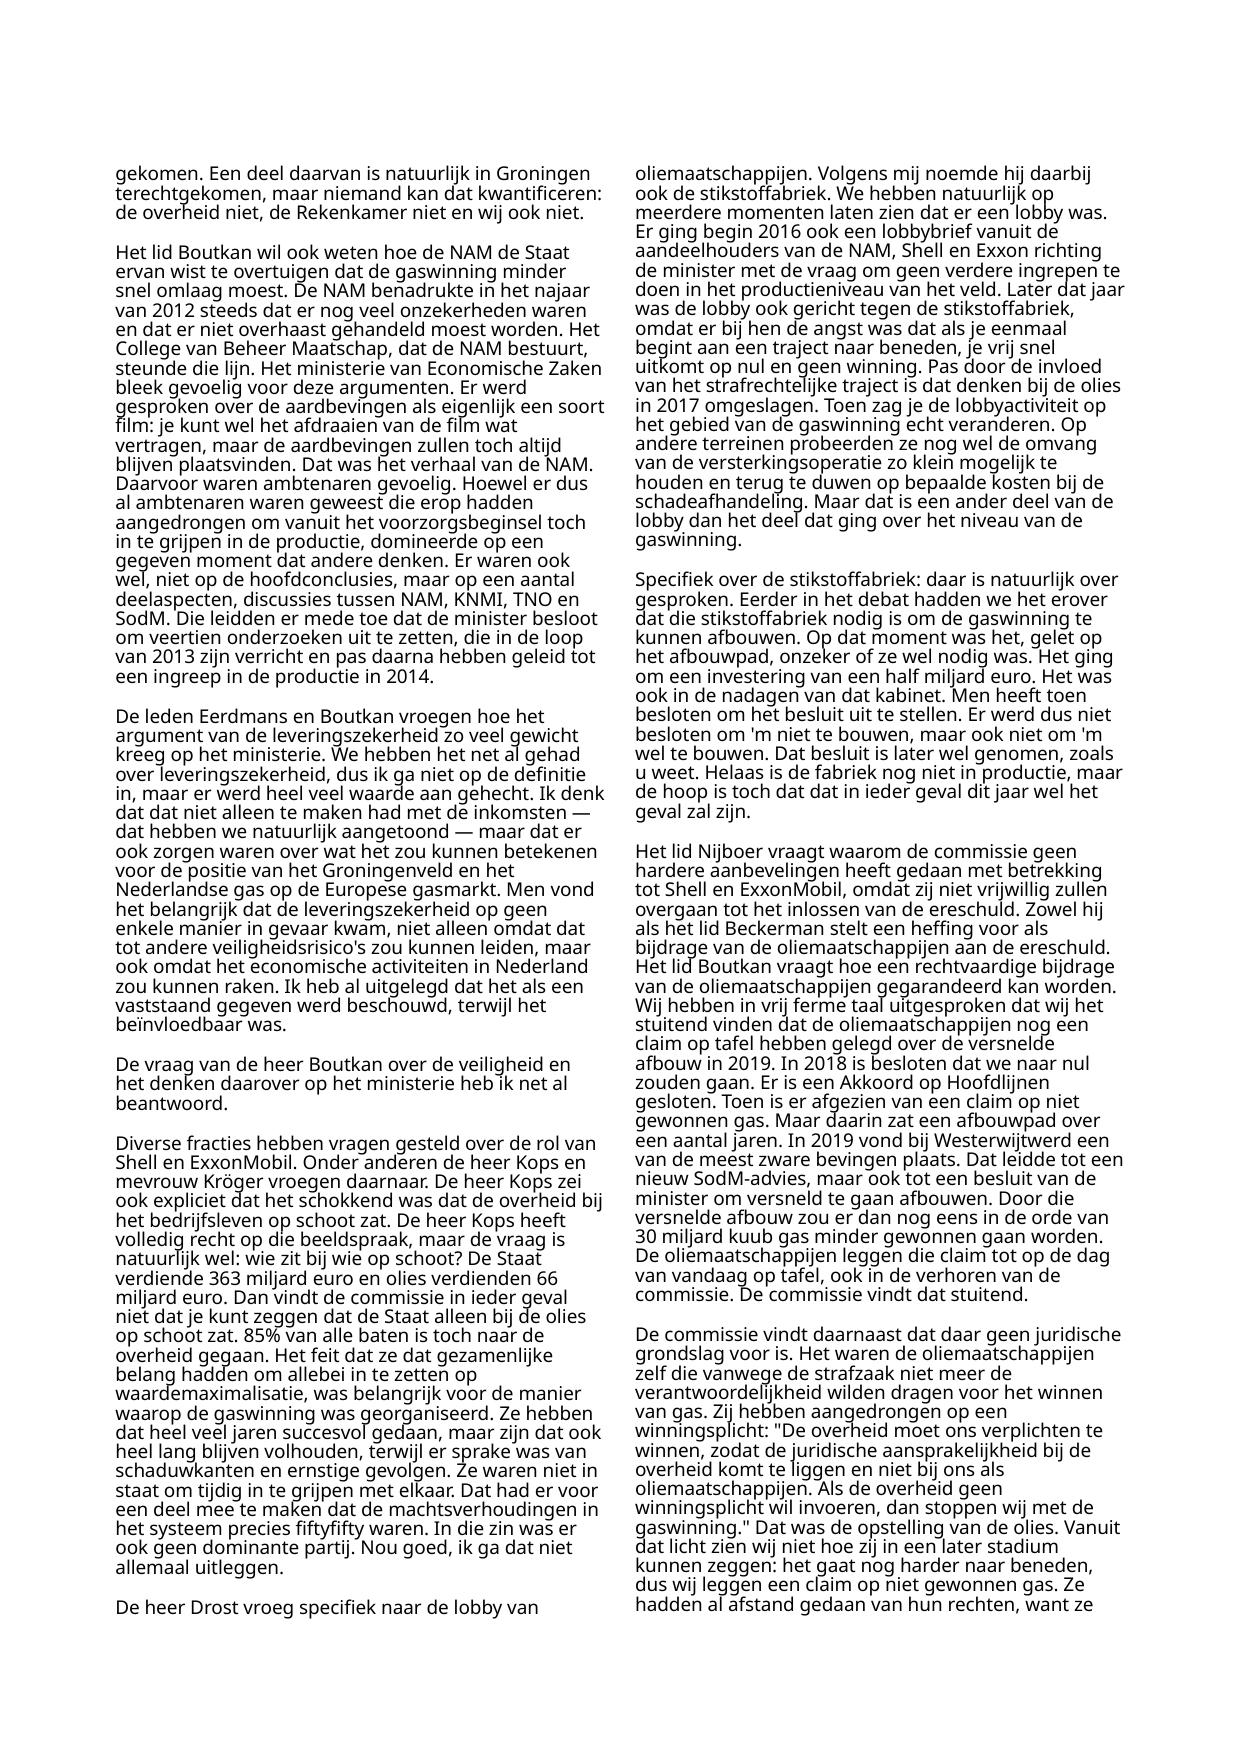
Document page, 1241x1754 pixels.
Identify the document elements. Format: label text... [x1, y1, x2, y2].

text De leden Eerdmans en Boutkan vroegen hoe het argument van de leveringszekerheid zo veel gewicht kreeg op het ministerie. We hebben het net al gehad over leveringszekerheid, dus ik ga niet op de definitie in, maar er werd heel veel waarde aan gehecht. Ik denk dat dat niet alleen te maken had met de inkomsten — dat hebben we natuurlijk aangetoond — maar dat er ook zorgen waren over wat het zou kunnen betekenen voor de positie van het Groningenveld en het Nederlandse gas op de Europese gasmarkt. Men vond het belangrijk dat de leveringszekerheid op geen enkele manier in gevaar kwam, niet alleen omdat dat tot andere veiligheidsrisico's zou kunnen leiden, maar ook omdat het economische activiteiten in Nederland zou kunnen raken. Ik heb al uitgelegd dat het als een vaststaand gegeven werd beschouwd, terwijl het beïnvloedbaar was. [115, 708, 605, 1035]
text oliemaatschappijen. Volgens mij noemde hij daarbij ook de stikstoffabriek. We hebben natuurlijk op meerdere momenten laten zien dat er een lobby was. Er ging begin 2016 ook een lobbybrief vanuit de aandeelhouders van de NAM, Shell en Exxon richting de minister met de vraag om geen verdere ingrepen te doen in het productieniveau van het veld. Later dat jaar was de lobby ook gericht tegen de stikstoffabriek, omdat er bij hen de angst was dat als je eenmaal begint aan een traject naar beneden, je vrij snel uitkomt op nul en geen winning. Pas door de invloed van het strafrechtelijke traject is dat denken bij de olies in 2017 omgeslagen. Toen zag je de lobbyactiviteit op het gebied van de gaswinning echt veranderen. Op andere terreinen probeerden ze nog wel de omvang van de versterkingsoperatie zo klein mogelijk te houden en terug te duwen op bepaalde kosten bij de schadeafhandeling. Maar dat is een ander deel van de lobby dan het deel dat ging over het niveau van de gaswinning. [635, 165, 1125, 551]
text Het lid Nijboer vraagt waarom de commissie geen hardere aanbevelingen heeft gedaan met betrekking tot Shell en ExxonMobil, omdat zij niet vrijwillig zullen overgaan tot het inlossen van de ereschuld. Zowel hij als het lid Beckerman stelt een heffing voor als bijdrage van de oliemaatschappijen aan de ereschuld. Het lid Boutkan vraagt hoe een rechtvaardige bijdrage van de oliemaatschappijen gegarandeerd kan worden. Wij hebben in vrij ferme taal uitgesproken dat wij het stuitend vinden dat de oliemaatschappijen nog een claim op tafel hebben gelegd over de versnelde afbouw in 2019. In 2018 is besloten dat we naar nul zouden gaan. Er is een Akkoord op Hoofdlijnen gesloten. Toen is er afgezien van een claim op niet gewonnen gas. Maar daarin zat een afbouwpad over een aantal jaren. In 2019 vond bij Westerwijtwerd een van de meest zware bevingen plaats. Dat leidde tot een nieuw SodM-advies, maar ook tot een besluit van de minister om versneld te gaan afbouwen. Door die versnelde afbouw zou er dan nog eens in de orde van 30 miljard kuub gas minder gewonnen gaan worden. De oliemaatschappijen leggen die claim tot op de dag van vandaag op tafel, ook in de verhoren van de commissie. De commissie vindt dat stuitend. [635, 843, 1125, 1305]
text Het lid Boutkan wil ook weten hoe de NAM de Staat ervan wist te overtuigen dat de gaswinning minder snel omlaag moest. De NAM benadrukte in het najaar van 2012 steeds dat er nog veel onzekerheden waren en dat er niet overhaast gehandeld moest worden. Het College van Beheer Maatschap, dat de NAM bestuurt, steunde die lijn. Het ministerie van Economische Zaken bleek gevoelig voor deze argumenten. Er werd gesproken over de aardbevingen als eigenlijk een soort film: je kunt wel het afdraaien van de film wat vertragen, maar de aardbevingen zullen toch altijd blijven plaatsvinden. Dat was het verhaal van de NAM. Daarvoor waren ambtenaren gevoelig. Hoewel er dus al ambtenaren waren geweest die erop hadden aangedrongen om vanuit het voorzorgsbeginsel toch in te grijpen in de productie, domineerde op een gegeven moment dat andere denken. Er waren ook wel, niet op de hoofdconclusies, maar op een aantal deelaspecten, discussies tussen NAM, KNMI, TNO en SodM. Die leidden er mede toe dat de minister besloot om veertien onderzoeken uit te zetten, die in de loop van 2013 zijn verricht en pas daarna hebben geleid tot een ingreep in de productie in 2014. [115, 244, 605, 687]
text gekomen. Een deel daarvan is natuurlijk in Groningen terechtgekomen, maar niemand kan dat kwantificeren: de overheid niet, de Rekenkamer niet en wij ook niet. [115, 165, 605, 223]
text De heer Drost vroeg specifiek naar de lobby van [115, 1599, 605, 1618]
text De vraag van de heer Boutkan over de veiligheid en het denken daarover op het ministerie heb ik net al beantwoord. [115, 1056, 605, 1114]
text De commissie vindt daarnaast dat daar geen juridische grondslag voor is. Het waren de oliemaatschappijen zelf die vanwege de strafzaak niet meer de verantwoordelijkheid wilden dragen voor het winnen van gas. Zij hebben aangedrongen op een winningsplicht: "De overheid moet ons verplichten te winnen, zodat de juridische aansprakelijkheid bij de overheid komt te liggen en niet bij ons als oliemaatschappijen. Als de overheid geen winningsplicht wil invoeren, dan stoppen wij met de gaswinning." Dat was de opstelling van de olies. Vanuit dat licht zien wij niet hoe zij in een later stadium kunnen zeggen: het gaat nog harder naar beneden, dus wij leggen een claim op niet gewonnen gas. Ze hadden al afstand gedaan van hun rechten, want ze [635, 1326, 1125, 1615]
text Diverse fracties hebben vragen gesteld over de rol van Shell en ExxonMobil. Onder anderen de heer Kops en mevrouw Kröger vroegen daarnaar. De heer Kops zei ook expliciet dat het schokkend was dat de overheid bij het bedrijfsleven op schoot zat. De heer Kops heeft volledig recht op die beeldspraak, maar de vraag is natuurlijk wel: wie zit bij wie op schoot? De Staat verdiende 363 miljard euro en olies verdienden 66 miljard euro. Dan vindt de commissie in ieder geval niet dat je kunt zeggen dat de Staat alleen bij de olies op schoot zat. 85% van alle baten is toch naar de overheid gegaan. Het feit dat ze dat gezamenlijke belang hadden om allebei in te zetten op waardemaximalisatie, was belangrijk voor de manier waarop de gaswinning was georganiseerd. Ze hebben dat heel veel jaren succesvol gedaan, maar zijn dat ook heel lang blijven volhouden, terwijl er sprake was van schaduwkanten en ernstige gevolgen. Ze waren niet in staat om tijdig in te grijpen met elkaar. Dat had er voor een deel mee te maken dat de machtsverhoudingen in het systeem precies fiftyfifty waren. In die zin was er ook geen dominante partij. Nou goed, ik ga dat niet allemaal uitleggen. [115, 1135, 605, 1578]
text Specifiek over de stikstoffabriek: daar is natuurlijk over gesproken. Eerder in het debat hadden we het erover dat die stikstoffabriek nodig is om de gaswinning te kunnen afbouwen. Op dat moment was het, gelet op het afbouwpad, onzeker of ze wel nodig was. Het ging om een investering van een half miljard euro. Het was ook in de nadagen van dat kabinet. Men heeft toen besloten om het besluit uit te stellen. Er werd dus niet besloten om 'm niet te bouwen, maar ook niet om 'm wel te bouwen. Dat besluit is later wel genomen, zoals u weet. Helaas is de fabriek nog niet in productie, maar de hoop is toch dat dat in ieder geval dit jaar wel het geval zal zijn. [635, 571, 1125, 822]
